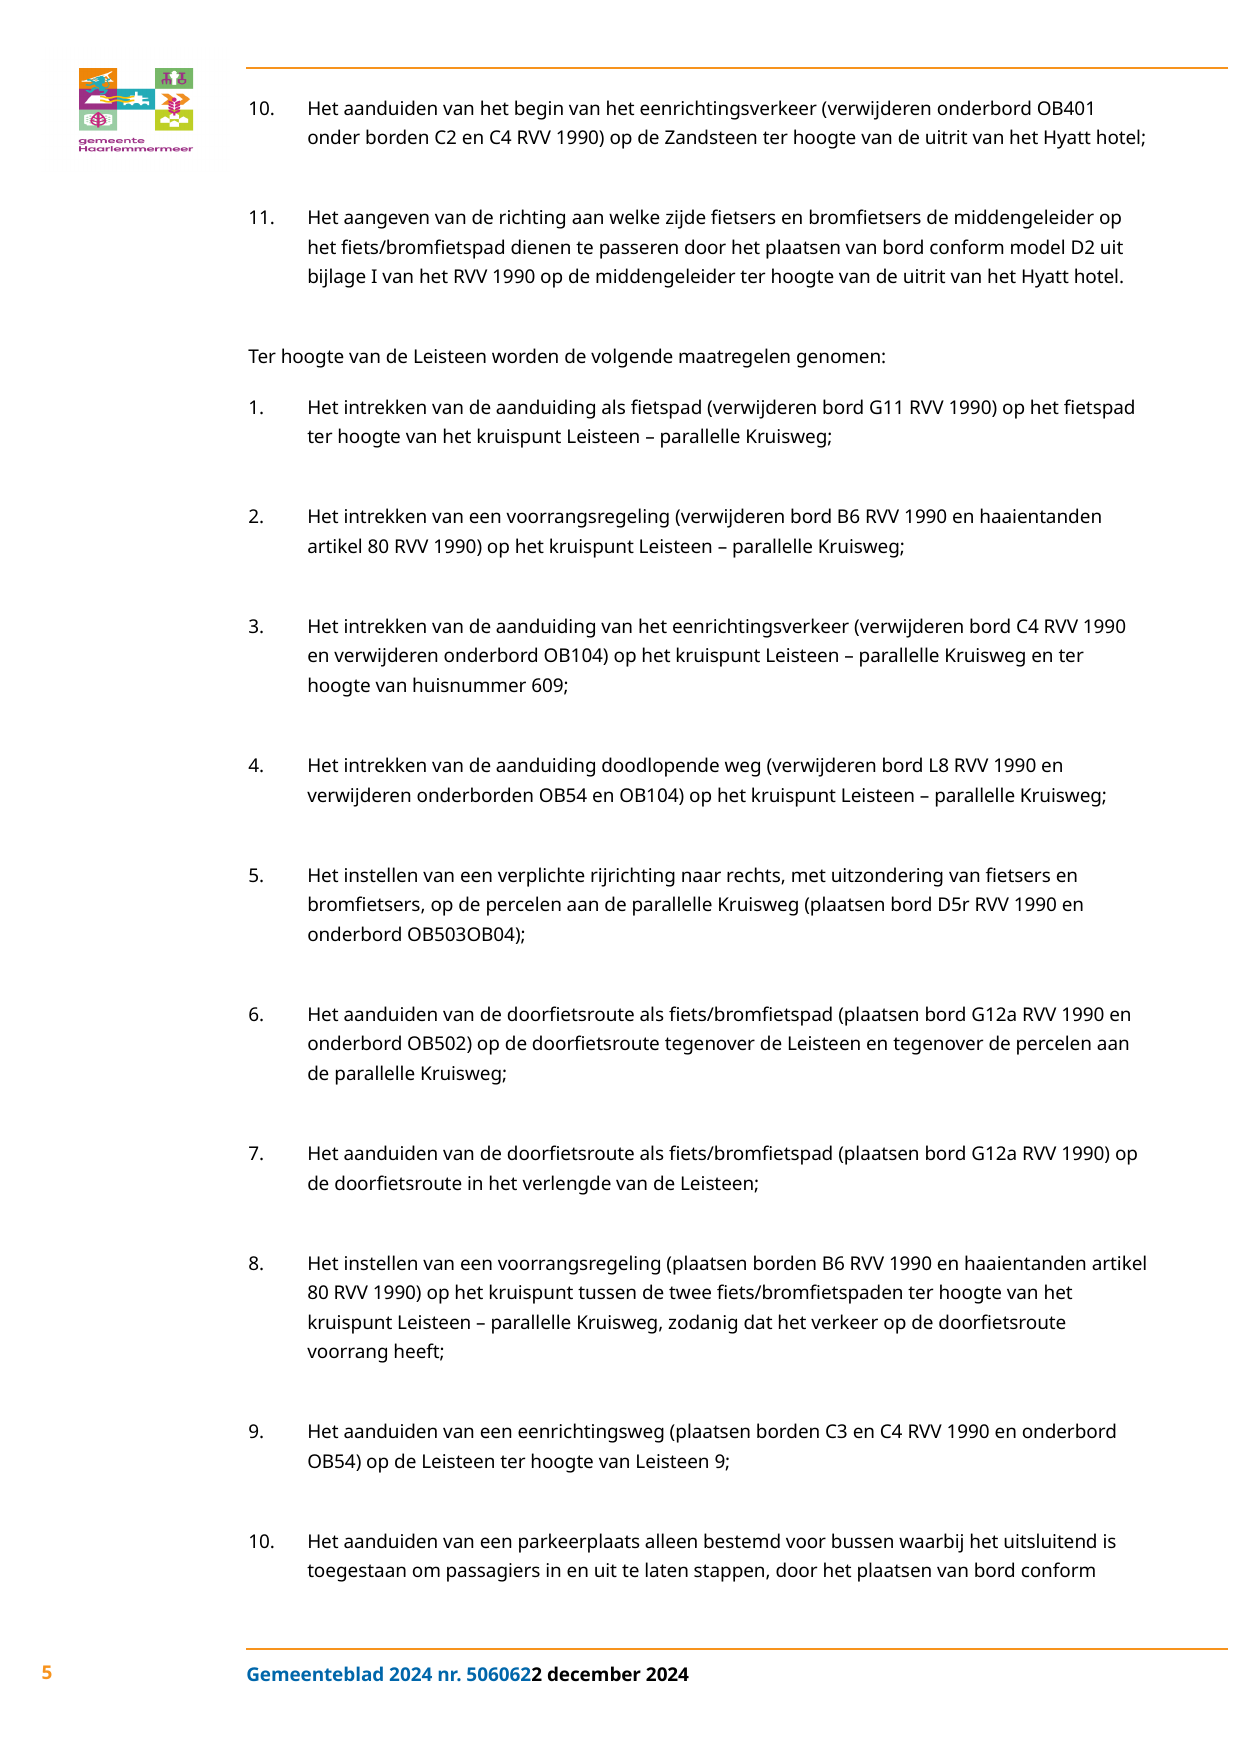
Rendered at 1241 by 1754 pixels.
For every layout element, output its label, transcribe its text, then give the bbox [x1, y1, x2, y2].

list Het instellen van een voorrangsregeling (plaatsen borden B6 RVV 1990 en haaientanden artikel 80 RVV 1990) op het kruispunt tussen de twee fiets/bromfietspaden ter hoogte van het kruispunt Leisteen – parallelle Kruisweg, zodanig dat het verkeer op de doorfietsroute voorrang heeft; [248, 1250, 1152, 1364]
list Het aanduiden van een eenrichtingsweg (plaatsen borden C3 en C4 RVV 1990 en onderbord OB54) op de Leisteen ter hoogte van Leisteen 9; [248, 1418, 1152, 1474]
list Het aanduiden van de doorfietsroute als fiets/bromfietspad (plaatsen bord G12a RVV 1990 en onderbord OB502) op de doorfietsroute tegenover de Leisteen en tegenover de percelen aan de parallelle Kruisweg; [248, 1001, 1152, 1086]
list Het intrekken van de aanduiding doodlopende weg (verwijderen bord L8 RVV 1990 en verwijderen onderborden OB54 en OB104) op het kruispunt Leisteen – parallelle Kruisweg; [248, 752, 1152, 808]
text Ter hoogte van de Leisteen worden de volgende maatregelen genomen: [248, 343, 1152, 369]
list Het intrekken van de aanduiding van het eenrichtingsverkeer (verwijderen bord C4 RVV 1990 en verwijderen onderbord OB104) op het kruispunt Leisteen – parallelle Kruisweg en ter hoogte van huisnummer 609; [248, 613, 1152, 698]
list Het intrekken van de aanduiding als fietspad (verwijderen bord G11 RVV 1990) op het fietspad ter hoogte van het kruispunt Leisteen – parallelle Kruisweg; [248, 394, 1152, 449]
list Het intrekken van een voorrangsregeling (verwijderen bord B6 RVV 1990 en haaientanden artikel 80 RVV 1990) op het kruispunt Leisteen – parallelle Kruisweg; [248, 503, 1152, 559]
list Het aangeven van de richting aan welke zijde fietsers en bromfietsers de middengeleider op het fiets/bromfietspad dienen te passeren door het plaatsen van bord conform model D2 uit bijlage I van het RVV 1990 op de middengeleider ter hoogte van de uitrit van het Hyatt hotel. [248, 204, 1152, 289]
list Het instellen van een verplichte rijrichting naar rechts, met uitzondering van fietsers en bromfietsers, op de percelen aan de parallelle Kruisweg (plaatsen bord D5r RVV 1990 en onderbord OB503OB04); [248, 862, 1152, 947]
list Het aanduiden van de doorfietsroute als fiets/bromfietspad (plaatsen bord G12a RVV 1990) op de doorfietsroute in het verlengde van de Leisteen; [248, 1140, 1152, 1196]
list Het aanduiden van een parkeerplaats alleen bestemd voor bussen waarbij het uitsluitend is toegestaan om passagiers in en uit te laten stappen, door het plaatsen van bord conform [248, 1528, 1152, 1583]
list Het aanduiden van het begin van het eenrichtingsverkeer (verwijderen onderbord OB401 onder borden C2 en C4 RVV 1990) op de Zandsteen ter hoogte van de uitrit van het Hyatt hotel; [248, 95, 1152, 150]
picture [41, 47, 231, 172]
